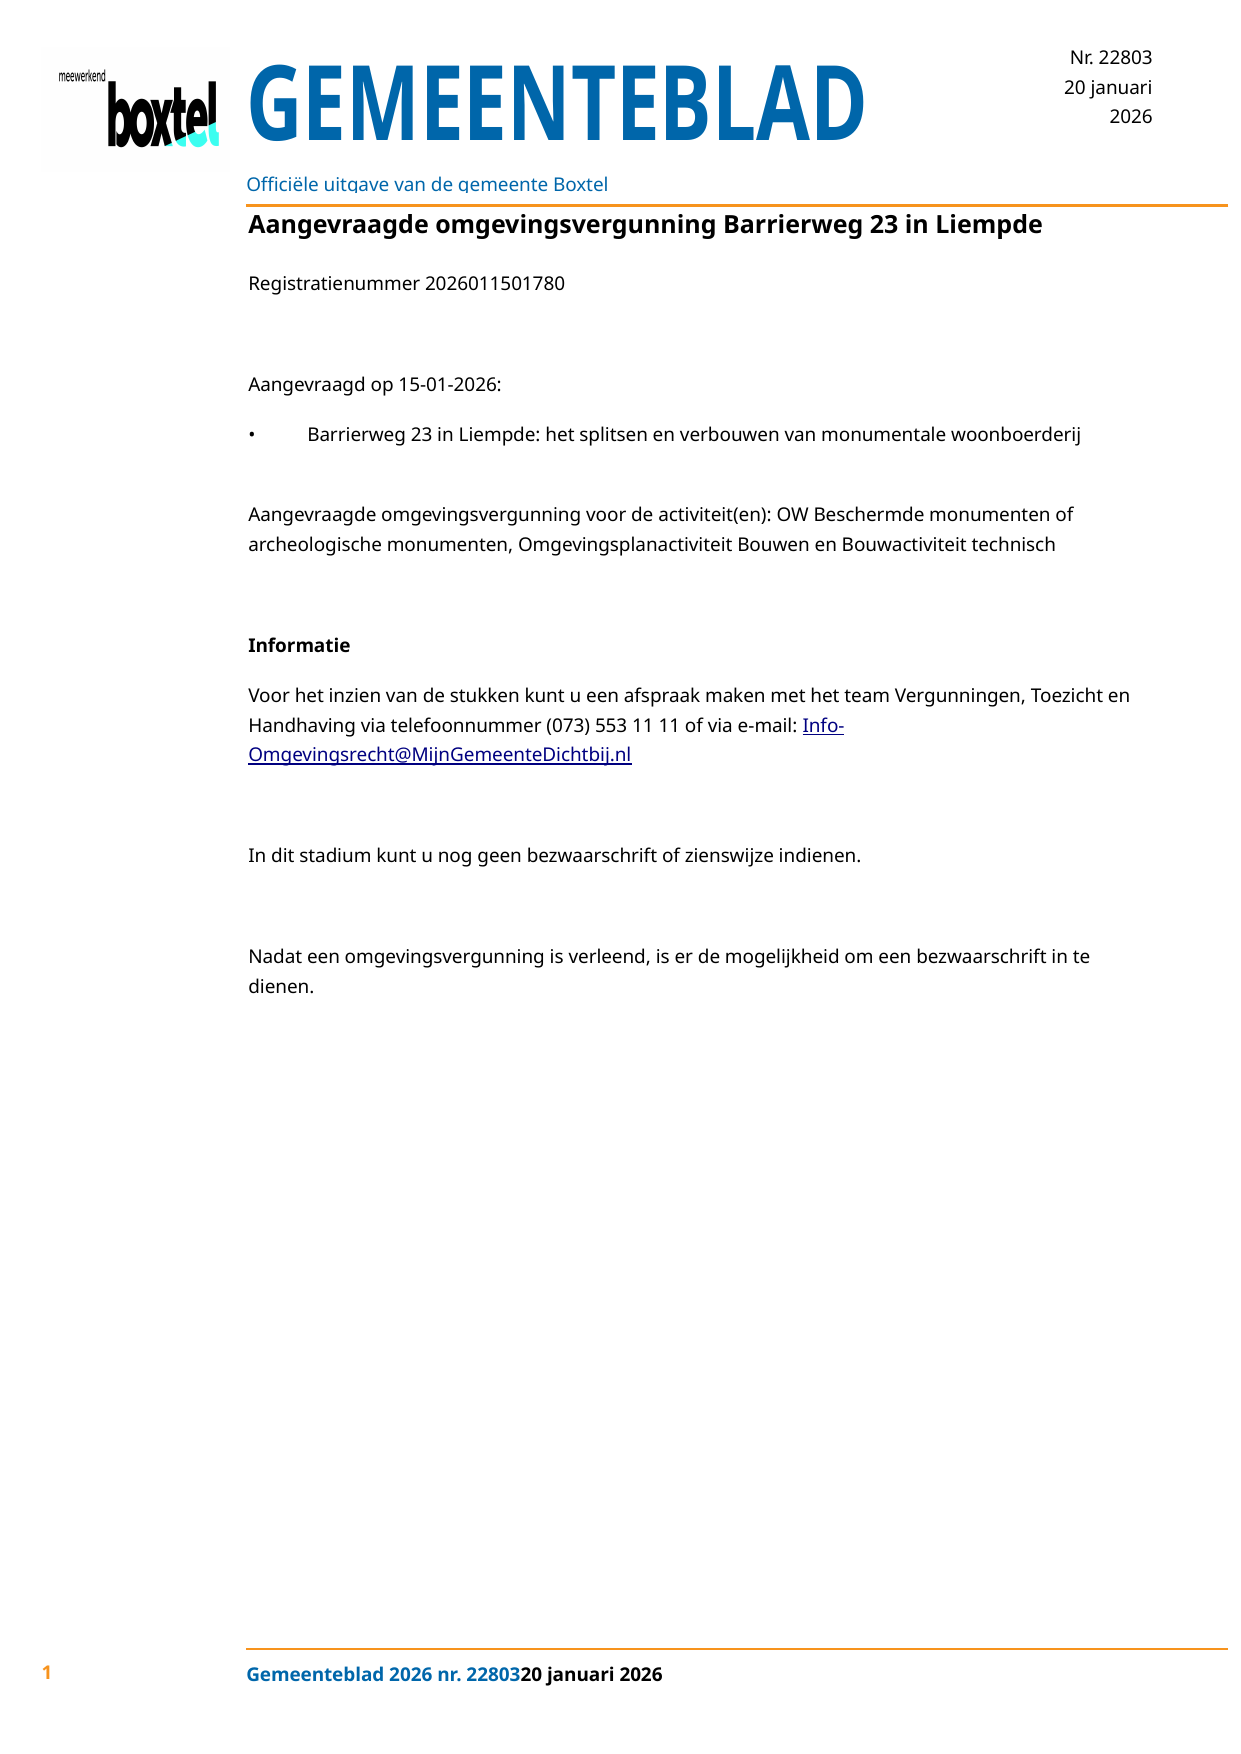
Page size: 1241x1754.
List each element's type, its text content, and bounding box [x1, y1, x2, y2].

list Barrierweg 23 in Liempde: het splitsen en verbouwen van monumentale woonboerderij [248, 422, 1152, 447]
text Aangevraagde omgevingsvergunning Barrierweg 23 in Liempde [248, 207, 1152, 241]
text Nadat een omgevingsvergunning is verleend, is er de mogelijkheid om een bezwaarschrift in te dienen. [248, 943, 1152, 998]
text Informatie [248, 632, 1152, 658]
text Aangevraagde omgevingsvergunning voor de activiteit(en): OW Beschermde monumenten of archeologische monumenten, Omgevingsplanactiviteit Bouwen en Bouwactiviteit technisch [248, 502, 1152, 557]
text Voor het inzien van de stukken kunt u een afspraak maken met het team Vergunningen, Toezicht en Handhaving via telefoonnummer (073) 553 11 11 of via e-mail: Info-Omgevingsrecht@MijnGemeenteDichtbij.nl [248, 682, 1152, 767]
text Registratienummer 2026011501780 [248, 270, 1152, 296]
text In dit stadium kunt u nog geen bezwaarschrift of zienswijze indienen. [248, 842, 1152, 868]
text Aangevraagd op 15-01-2026: [248, 371, 1152, 397]
picture [41, 47, 231, 172]
